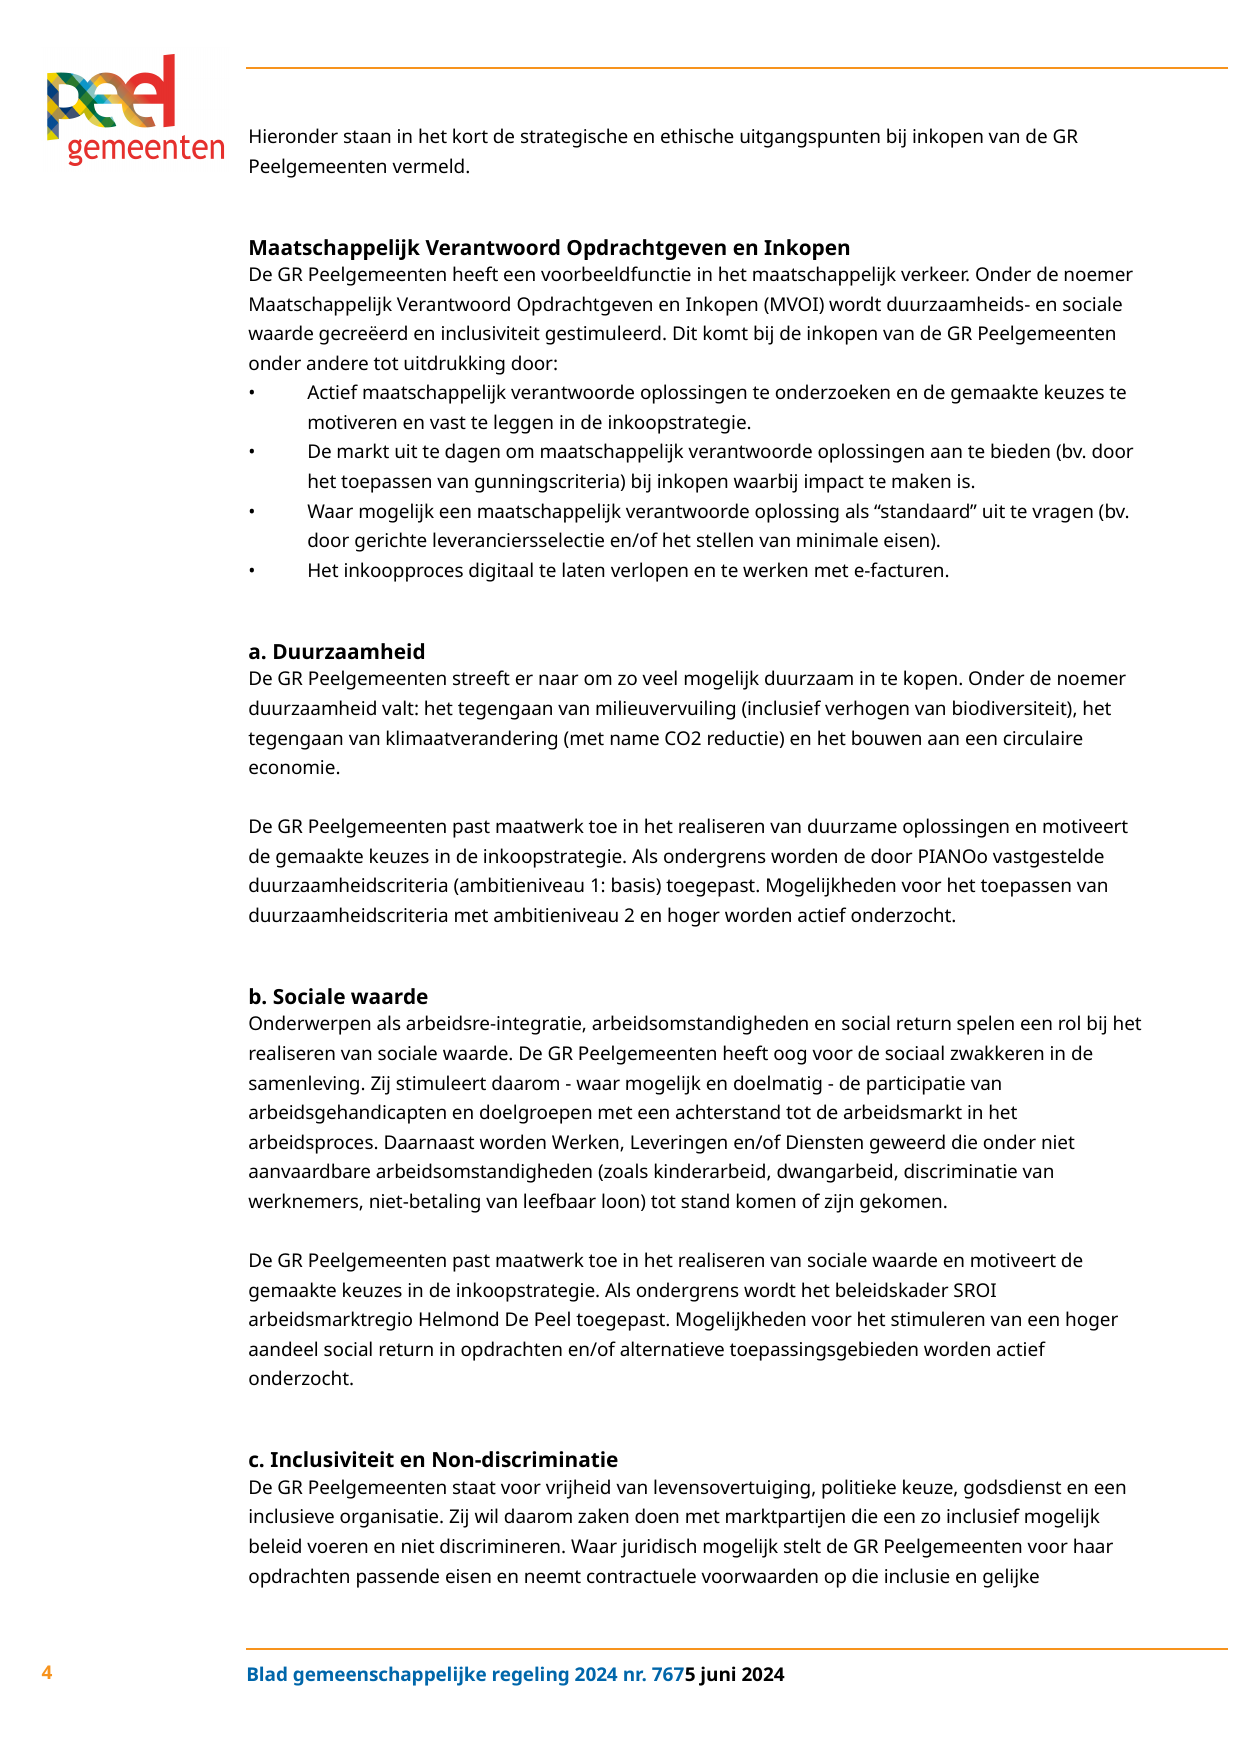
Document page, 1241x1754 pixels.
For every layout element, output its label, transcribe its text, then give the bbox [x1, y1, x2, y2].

text a. Duurzaamheid [248, 637, 1152, 666]
list Waar mogelijk een maatschappelijk verantwoorde oplossing als “standaard” uit te vragen (bv. door gerichte leveranciersselectie en/of het stellen van minimale eisen). [248, 498, 1152, 553]
text c. Inclusiviteit en Non-discriminatie [248, 1446, 1152, 1474]
text b. Sociale waarde [248, 982, 1152, 1011]
text Onderwerpen als arbeidsre-integratie, arbeidsomstandigheden en social return spelen een rol bij het realiseren van sociale waarde. De GR Peelgemeenten heeft oog voor de sociaal zwakkeren in de samenleving. Zij stimuleert daarom - waar mogelijk en doelmatig - de participatie van arbeidsgehandicapten en doelgroepen met een achterstand tot de arbeidsmarkt in het arbeidsproces. Daarnaast worden Werken, Leveringen en/of Diensten geweerd die onder niet aanvaardbare arbeidsomstandigheden (zoals kinderarbeid, dwangarbeid, discriminatie van werknemers, niet-betaling van leefbaar loon) tot stand komen of zijn gekomen. [248, 1011, 1152, 1214]
text Hieronder staan in het kort de strategische en ethische uitgangspunten bij inkopen van de GR Peelgemeenten vermeld. [248, 123, 1152, 178]
list De markt uit te dagen om maatschappelijk verantwoorde oplossingen aan te bieden (bv. door het toepassen van gunningscriteria) bij inkopen waarbij impact te maken is. [248, 439, 1152, 494]
text De GR Peelgemeenten staat voor vrijheid van levensovertuiging, politieke keuze, godsdienst en een inclusieve organisatie. Zij wil daarom zaken doen met marktpartijen die een zo inclusief mogelijk beleid voeren en niet discrimineren. Waar juridisch mogelijk stelt de GR Peelgemeenten voor haar opdrachten passende eisen en neemt contractuele voorwaarden op die inclusie en gelijke [248, 1474, 1152, 1588]
list Het inkoopproces digitaal te laten verlopen en te werken met e-facturen. [248, 557, 1152, 583]
text Maatschappelijk Verantwoord Opdrachtgeven en Inkopen [248, 233, 1152, 261]
text De GR Peelgemeenten streeft er naar om zo veel mogelijk duurzaam in te kopen. Onder de noemer duurzaamheid valt: het tegengaan van milieuvervuiling (inclusief verhogen van biodiversiteit), het tegengaan van klimaatverandering (met name CO2 reductie) en het bouwen aan een circulaire economie. [248, 666, 1152, 780]
text De GR Peelgemeenten heeft een voorbeeldfunctie in het maatschappelijk verkeer. Onder de noemer Maatschappelijk Verantwoord Opdrachtgeven en Inkopen (MVOI) wordt duurzaamheids- en sociale waarde gecreëerd en inclusiviteit gestimuleerd. Dit komt bij de inkopen van de GR Peelgemeenten onder andere tot uitdrukking door: [248, 261, 1152, 376]
picture [41, 47, 231, 172]
text De GR Peelgemeenten past maatwerk toe in het realiseren van sociale waarde en motiveert de gemaakte keuzes in de inkoopstrategie. Als ondergrens wordt het beleidskader SROI arbeidsmarktregio Helmond De Peel toegepast. Mogelijkheden voor het stimuleren van een hoger aandeel social return in opdrachten en/of alternatieve toepassingsgebieden worden actief onderzocht. [248, 1247, 1152, 1391]
text De GR Peelgemeenten past maatwerk toe in het realiseren van duurzame oplossingen en motiveert de gemaakte keuzes in de inkoopstrategie. Als ondergrens worden de door PIANOo vastgestelde duurzaamheidscriteria (ambitieniveau 1: basis) toegepast. Mogelijkheden voor het toepassen van duurzaamheidscriteria met ambitieniveau 2 en hoger worden actief onderzocht. [248, 813, 1152, 928]
list Actief maatschappelijk verantwoorde oplossingen te onderzoeken en de gemaakte keuzes te motiveren en vast te leggen in de inkoopstrategie. [248, 379, 1152, 435]
